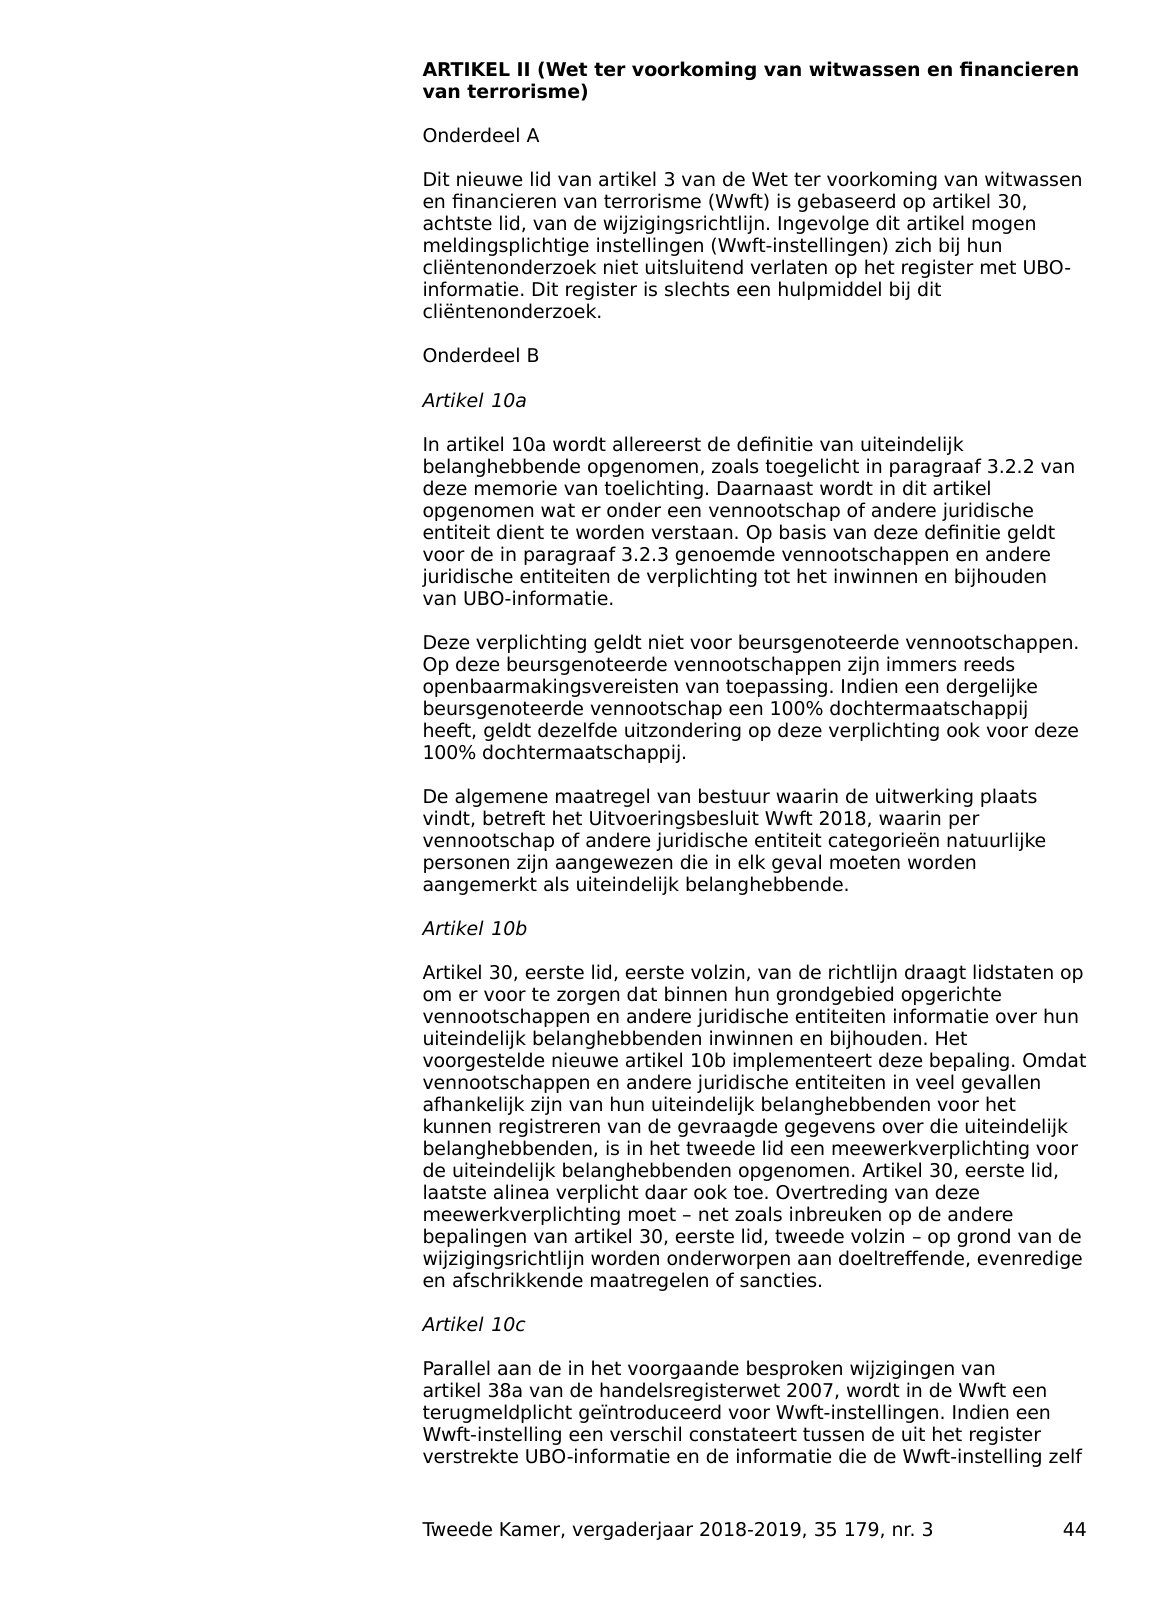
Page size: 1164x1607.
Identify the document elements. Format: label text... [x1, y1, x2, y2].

subtitle Artikel 10a [422, 389, 1087, 412]
text Parallel aan de in het voorgaande besproken wijzigingen van artikel 38a van de handelsregisterwet 2007, wordt in de Wwft een terugmeldplicht geïntroduceerd voor Wwft-instellingen. Indien een Wwft-instelling een verschil constateert tussen de uit het register verstrekte UBO-informatie en de informatie die de Wwft-instelling zelf [422, 1358, 1087, 1468]
subtitle Onderdeel A [422, 125, 1087, 147]
text De algemene maatregel van bestuur waarin de uitwerking plaats vindt, betreft het Uitvoeringsbesluit Wwft 2018, waarin per vennootschap of andere juridische entiteit categorieën natuurlijke personen zijn aangewezen die in elk geval moeten worden aangemerkt als uiteindelijk belanghebbende. [422, 786, 1087, 896]
text Artikel 30, eerste lid, eerste volzin, van de richtlijn draagt lidstaten op om er voor te zorgen dat binnen hun grondgebied opgerichte vennootschappen en andere juridische entiteiten informatie over hun uiteindelijk belanghebbenden inwinnen en bijhouden. Het voorgestelde nieuwe artikel 10b implementeert deze bepaling. Omdat vennootschappen en andere juridische entiteiten in veel gevallen afhankelijk zijn van hun uiteindelijk belanghebbenden voor het kunnen registreren van de gevraagde gegevens over die uiteindelijk belanghebbenden, is in het tweede lid een meewerkverplichting voor de uiteindelijk belanghebbenden opgenomen. Artikel 30, eerste lid, laatste alinea verplicht daar ook toe. Overtreding van deze meewerkverplichting moet – net zoals inbreuken op de andere bepalingen van artikel 30, eerste lid, tweede volzin – op grond van de wijzigingsrichtlijn worden onderworpen aan doeltreffende, evenredige en afschrikkende maatregelen of sancties. [422, 962, 1087, 1292]
subtitle Onderdeel B [422, 345, 1087, 367]
text In artikel 10a wordt allereerst de definitie van uiteindelijk belanghebbende opgenomen, zoals toegelicht in paragraaf 3.2.2 van deze memorie van toelichting. Daarnaast wordt in dit artikel opgenomen wat er onder een vennootschap of andere juridische entiteit dient te worden verstaan. Op basis van deze definitie geldt voor de in paragraaf 3.2.3 genoemde vennootschappen en andere juridische entiteiten de verplichting tot het inwinnen en bijhouden van UBO-informatie. [422, 434, 1087, 609]
subtitle ARTIKEL II (Wet ter voorkoming van witwassen en financieren van terrorisme) [422, 59, 1087, 103]
text Deze verplichting geldt niet voor beursgenoteerde vennootschappen. Op deze beursgenoteerde vennootschappen zijn immers reeds openbaarmakingsvereisten van toepassing. Indien een dergelijke beursgenoteerde vennootschap een 100% dochtermaatschappij heeft, geldt dezelfde uitzondering op deze verplichting ook voor deze 100% dochtermaatschappij. [422, 632, 1087, 764]
subtitle Artikel 10c [422, 1314, 1087, 1336]
text Dit nieuwe lid van artikel 3 van de Wet ter voorkoming van witwassen en financieren van terrorisme (Wwft) is gebaseerd op artikel 30, achtste lid, van de wijzigingsrichtlijn. Ingevolge dit artikel mogen meldingsplichtige instellingen (Wwft-instellingen) zich bij hun cliëntenonderzoek niet uitsluitend verlaten op het register met UBO-informatie. Dit register is slechts een hulpmiddel bij dit cliëntenonderzoek. [422, 169, 1087, 323]
subtitle Artikel 10b [422, 918, 1087, 940]
